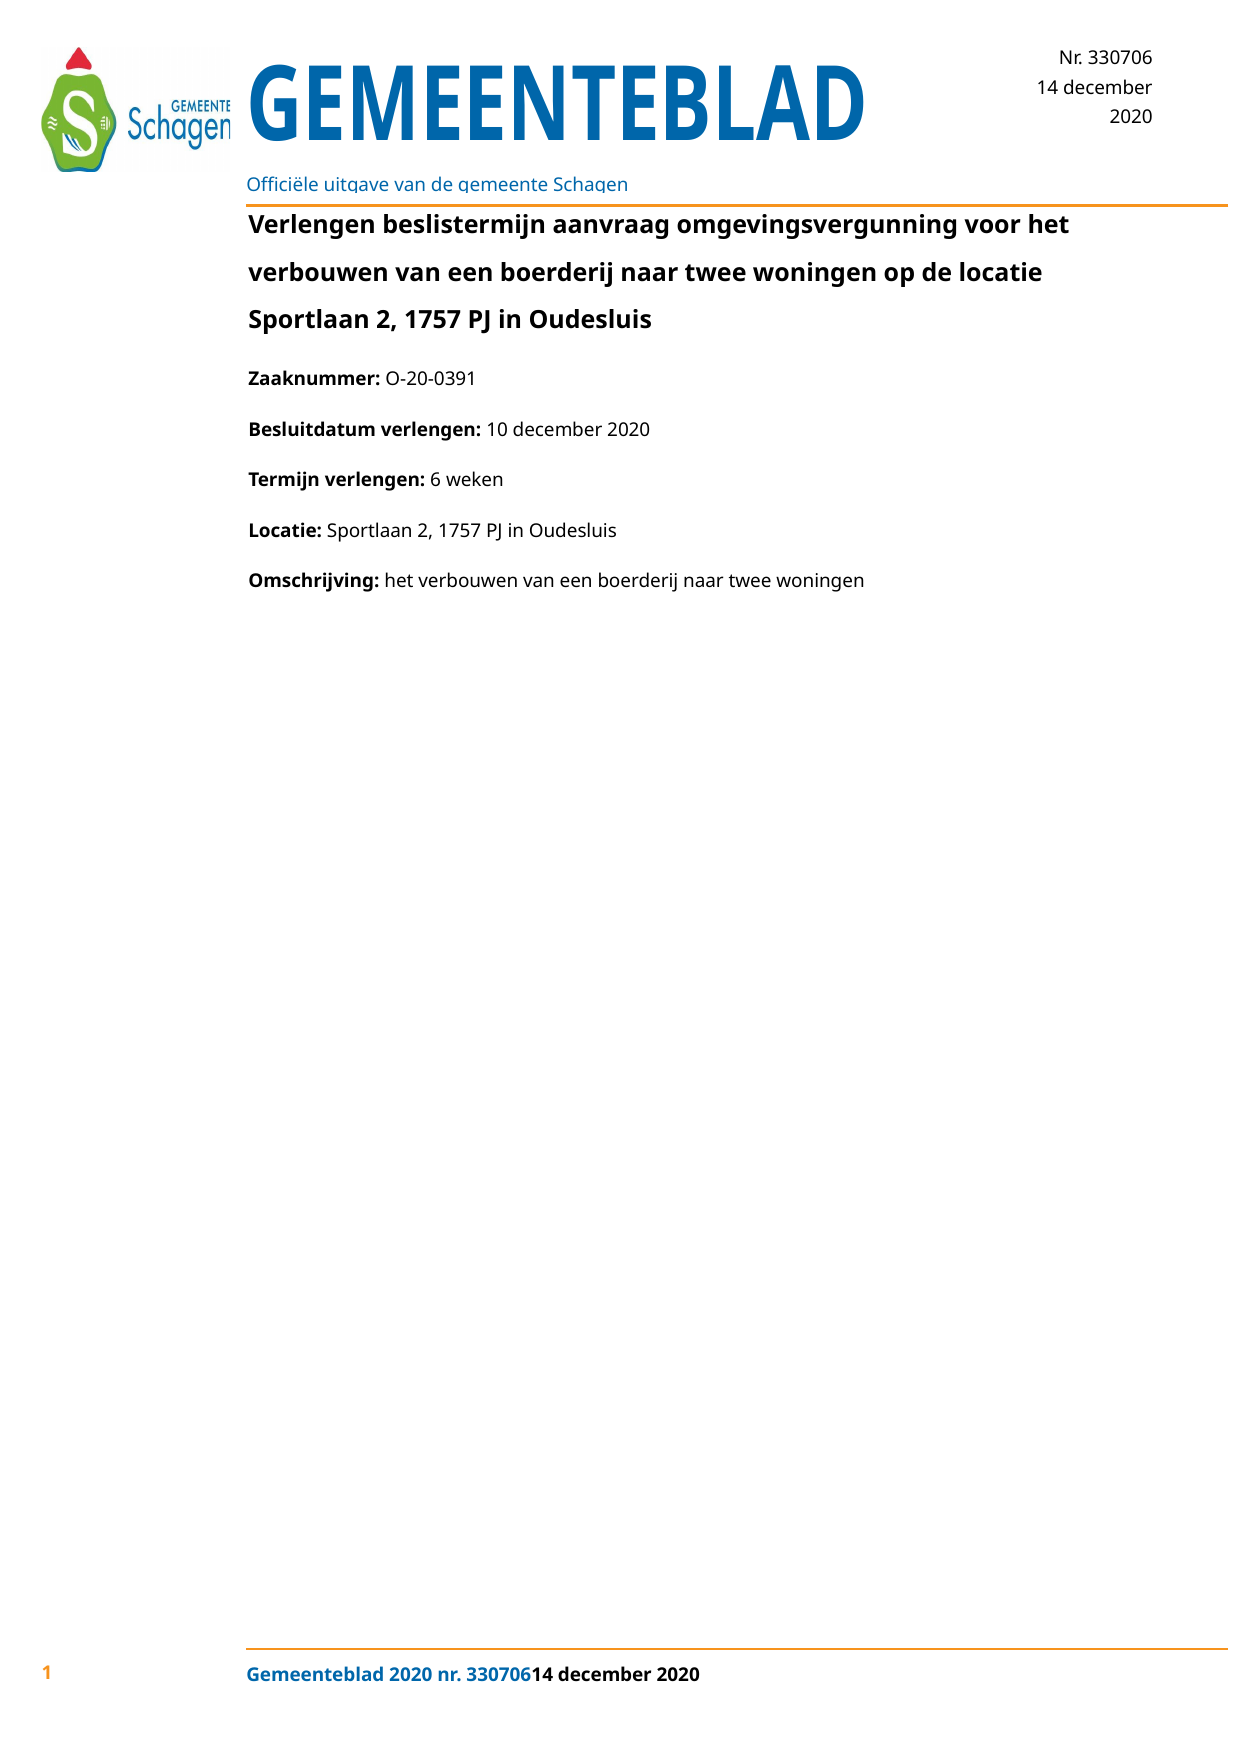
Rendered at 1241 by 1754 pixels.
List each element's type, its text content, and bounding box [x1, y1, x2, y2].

picture [41, 47, 231, 172]
text Zaaknummer: O-20-0391 [248, 366, 1152, 391]
text Termijn verlengen: 6 weken [248, 466, 1152, 492]
text Locatie: Sportlaan 2, 1757 PJ in Oudesluis [248, 517, 1152, 542]
text Omschrijving: het verbouwen van een boerderij naar twee woningen [248, 567, 1152, 593]
text Besluitdatum verlengen: 10 december 2020 [248, 416, 1152, 442]
text Verlengen beslistermijn aanvraag omgevingsvergunning voor het verbouwen van een boerderij naar twee woningen op de locatie Sportlaan 2, 1757 PJ in Oudesluis [248, 207, 1152, 336]
